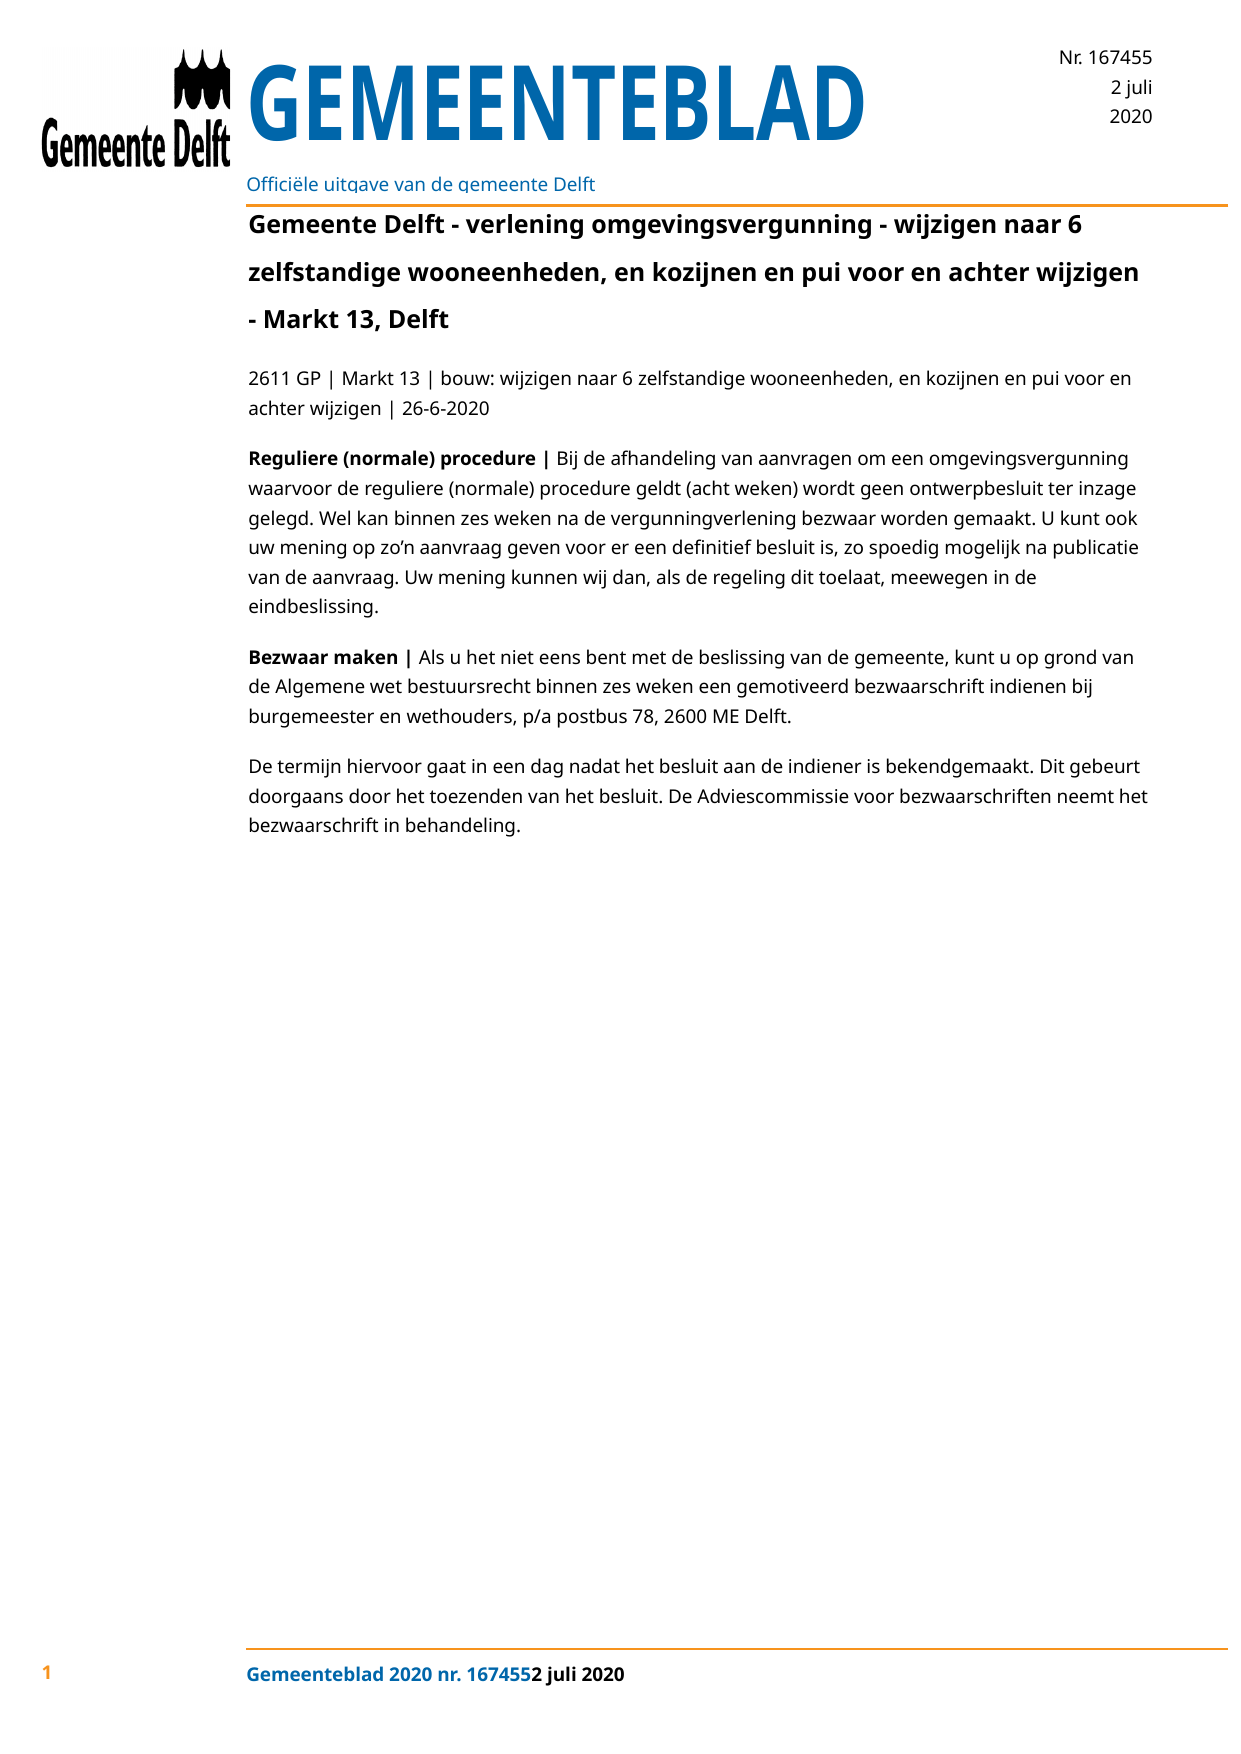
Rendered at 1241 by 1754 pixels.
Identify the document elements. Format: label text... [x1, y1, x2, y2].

text Gemeente Delft - verlening omgevingsvergunning - wijzigen naar 6 zelfstandige wooneenheden, en kozijnen en pui voor en achter wijzigen - Markt 13, Delft [248, 207, 1152, 336]
picture [41, 47, 231, 172]
text 2611 GP | Markt 13 | bouw: wijzigen naar 6 zelfstandige wooneenheden, en kozijnen en pui voor en achter wijzigen | 26-6-2020 [248, 366, 1152, 421]
text Reguliere (normale) procedure | Bij de afhandeling van aanvragen om een omgevingsvergunning waarvoor de reguliere (normale) procedure geldt (acht weken) wordt geen ontwerpbesluit ter inzage gelegd. Wel kan binnen zes weken na de vergunningverlening bezwaar worden gemaakt. U kunt ook uw mening op zo’n aanvraag geven voor er een definitief besluit is, zo spoedig mogelijk na publicatie van de aanvraag. Uw mening kunnen wij dan, als de regeling dit toelaat, meewegen in de eindbeslissing. [248, 446, 1152, 619]
text De termijn hiervoor gaat in een dag nadat het besluit aan de indiener is bekendgemaakt. Dit gebeurt doorgaans door het toezenden van het besluit. De Adviescommissie voor bezwaarschriften neemt het bezwaarschrift in behandeling. [248, 753, 1152, 838]
text Bezwaar maken | Als u het niet eens bent met de beslissing van de gemeente, kunt u op grond van de Algemene wet bestuursrecht binnen zes weken een gemotiveerd bezwaarschrift indienen bij burgemeester en wethouders, p/a postbus 78, 2600 ME Delft. [248, 644, 1152, 729]
